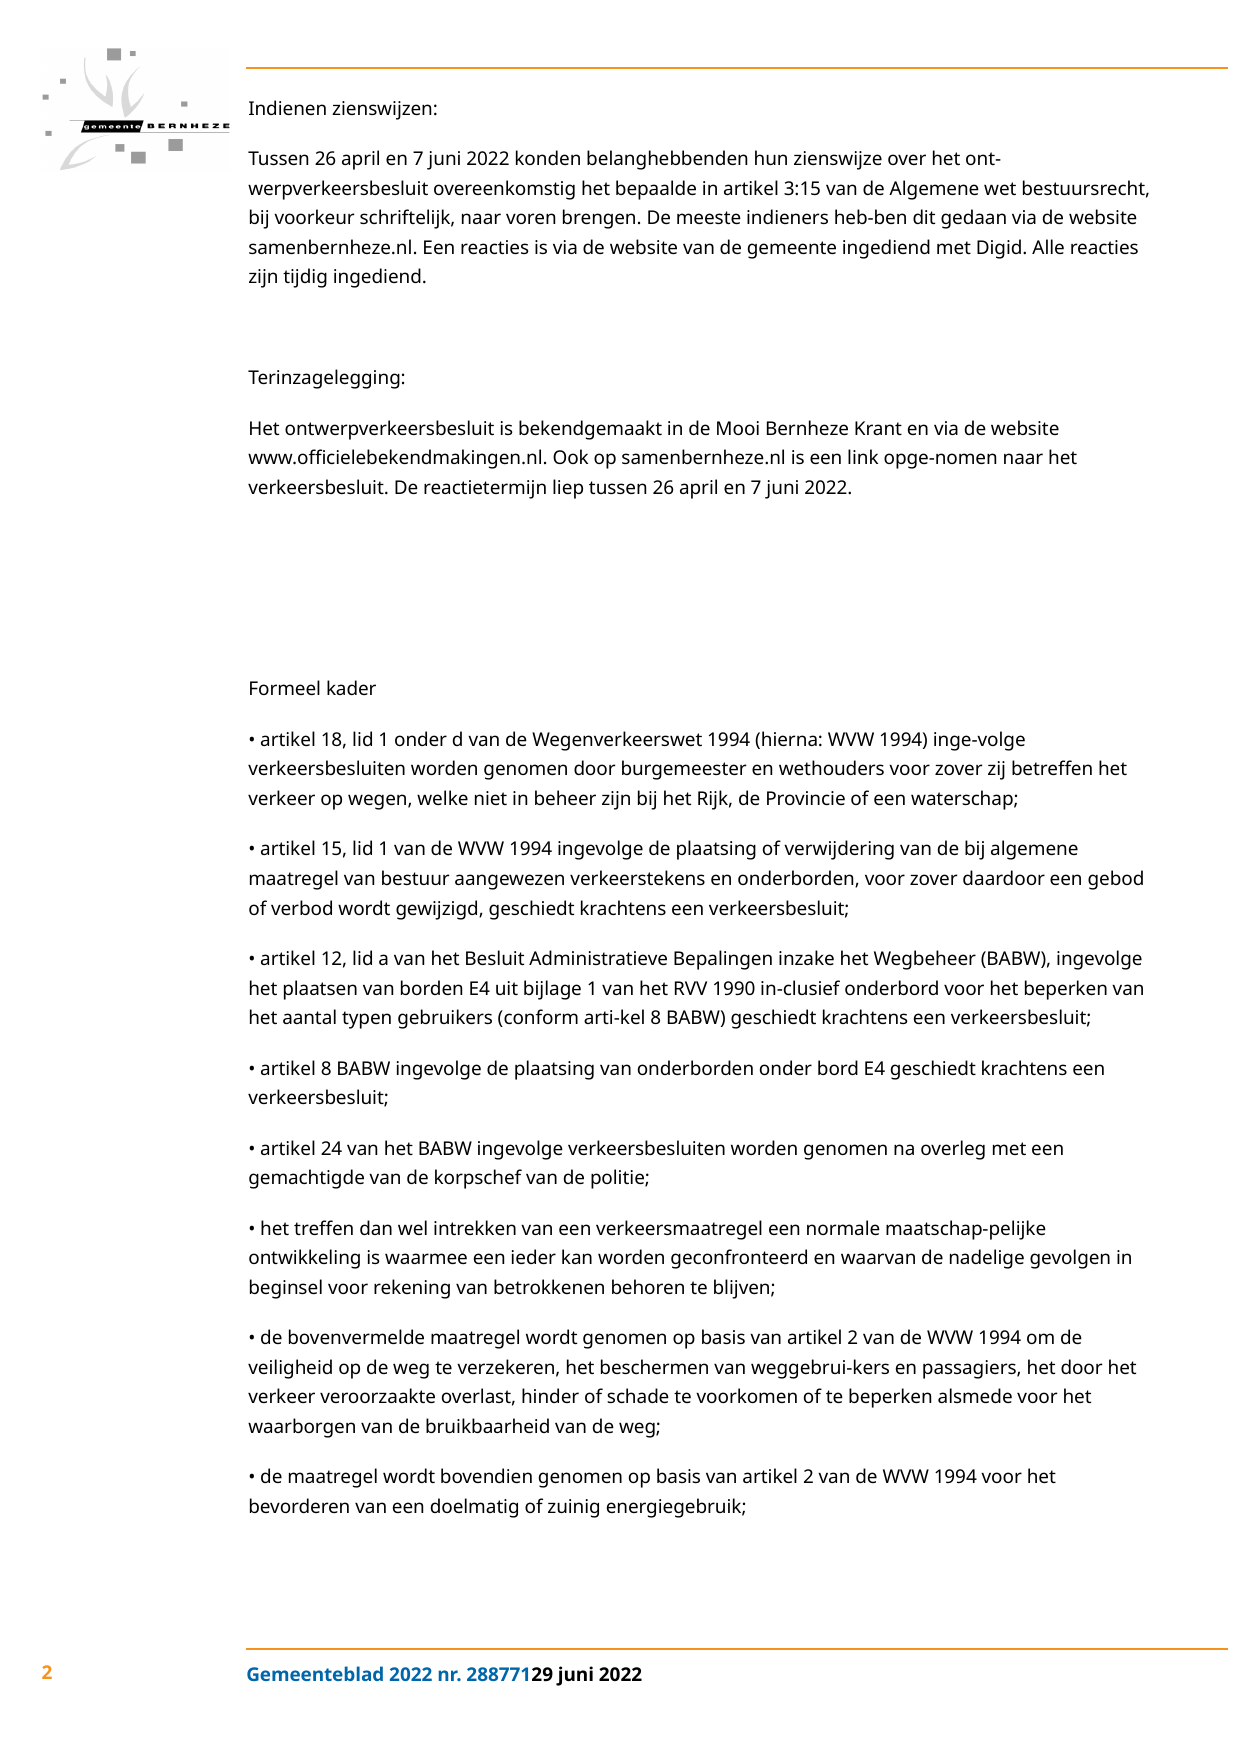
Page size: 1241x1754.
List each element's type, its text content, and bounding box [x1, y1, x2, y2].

text • de bovenvermelde maatregel wordt genomen op basis van artikel 2 van de WVW 1994 om de veiligheid op de weg te verzekeren, het beschermen van weggebrui-kers en passagiers, het door het verkeer veroorzaakte overlast, hinder of schade te voorkomen of te beperken alsmede voor het waarborgen van de bruikbaarheid van de weg; [248, 1324, 1152, 1439]
text • het treffen dan wel intrekken van een verkeersmaatregel een normale maatschap-pelijke ontwikkeling is waarmee een ieder kan worden geconfronteerd en waarvan de nadelige gevolgen in beginsel voor rekening van betrokkenen behoren te blijven; [248, 1215, 1152, 1300]
text • artikel 24 van het BABW ingevolge verkeersbesluiten worden genomen na overleg met een gemachtigde van de korpschef van de politie; [248, 1135, 1152, 1190]
text • artikel 8 BABW ingevolge de plaatsing van onderborden onder bord E4 geschiedt krachtens een verkeersbesluit; [248, 1055, 1152, 1110]
text Tussen 26 april en 7 juni 2022 konden belanghebbenden hun zienswijze over het ont-werpverkeersbesluit overeenkomstig het bepaalde in artikel 3:15 van de Algemene wet bestuursrecht, bij voorkeur schriftelijk, naar voren brengen. De meeste indieners heb-ben dit gedaan via de website samenbernheze.nl. Een reacties is via de website van de gemeente ingediend met Digid. Alle reacties zijn tijdig ingediend. [248, 145, 1152, 289]
text • artikel 12, lid a van het Besluit Administratieve Bepalingen inzake het Wegbeheer (BABW), ingevolge het plaatsen van borden E4 uit bijlage 1 van het RVV 1990 in-clusief onderbord voor het beperken van het aantal typen gebruikers (conform arti-kel 8 BABW) geschiedt krachtens een verkeersbesluit; [248, 945, 1152, 1030]
picture [41, 47, 231, 172]
text • de maatregel wordt bovendien genomen op basis van artikel 2 van de WVW 1994 voor het bevorderen van een doelmatig of zuinig energiegebruik; [248, 1463, 1152, 1519]
text • artikel 18, lid 1 onder d van de Wegenverkeerswet 1994 (hierna: WVW 1994) inge-volge verkeersbesluiten worden genomen door burgemeester en wethouders voor zover zij betreffen het verkeer op wegen, welke niet in beheer zijn bij het Rijk, de Provincie of een waterschap; [248, 726, 1152, 811]
text • artikel 15, lid 1 van de WVW 1994 ingevolge de plaatsing of verwijdering van de bij algemene maatregel van bestuur aangewezen verkeerstekens en onderborden, voor zover daardoor een gebod of verbod wordt gewijzigd, geschiedt krachtens een verkeersbesluit; [248, 836, 1152, 921]
text Terinzagelegging: [248, 364, 1152, 390]
text Indienen zienswijzen: [248, 95, 1152, 121]
text Formeel kader [248, 676, 1152, 701]
text Het ontwerpverkeersbesluit is bekendgemaakt in de Mooi Bernheze Krant en via de website www.officielebekendmakingen.nl. Ook op samenbernheze.nl is een link opge-nomen naar het verkeersbesluit. De reactietermijn liep tussen 26 april en 7 juni 2022. [248, 415, 1152, 500]
